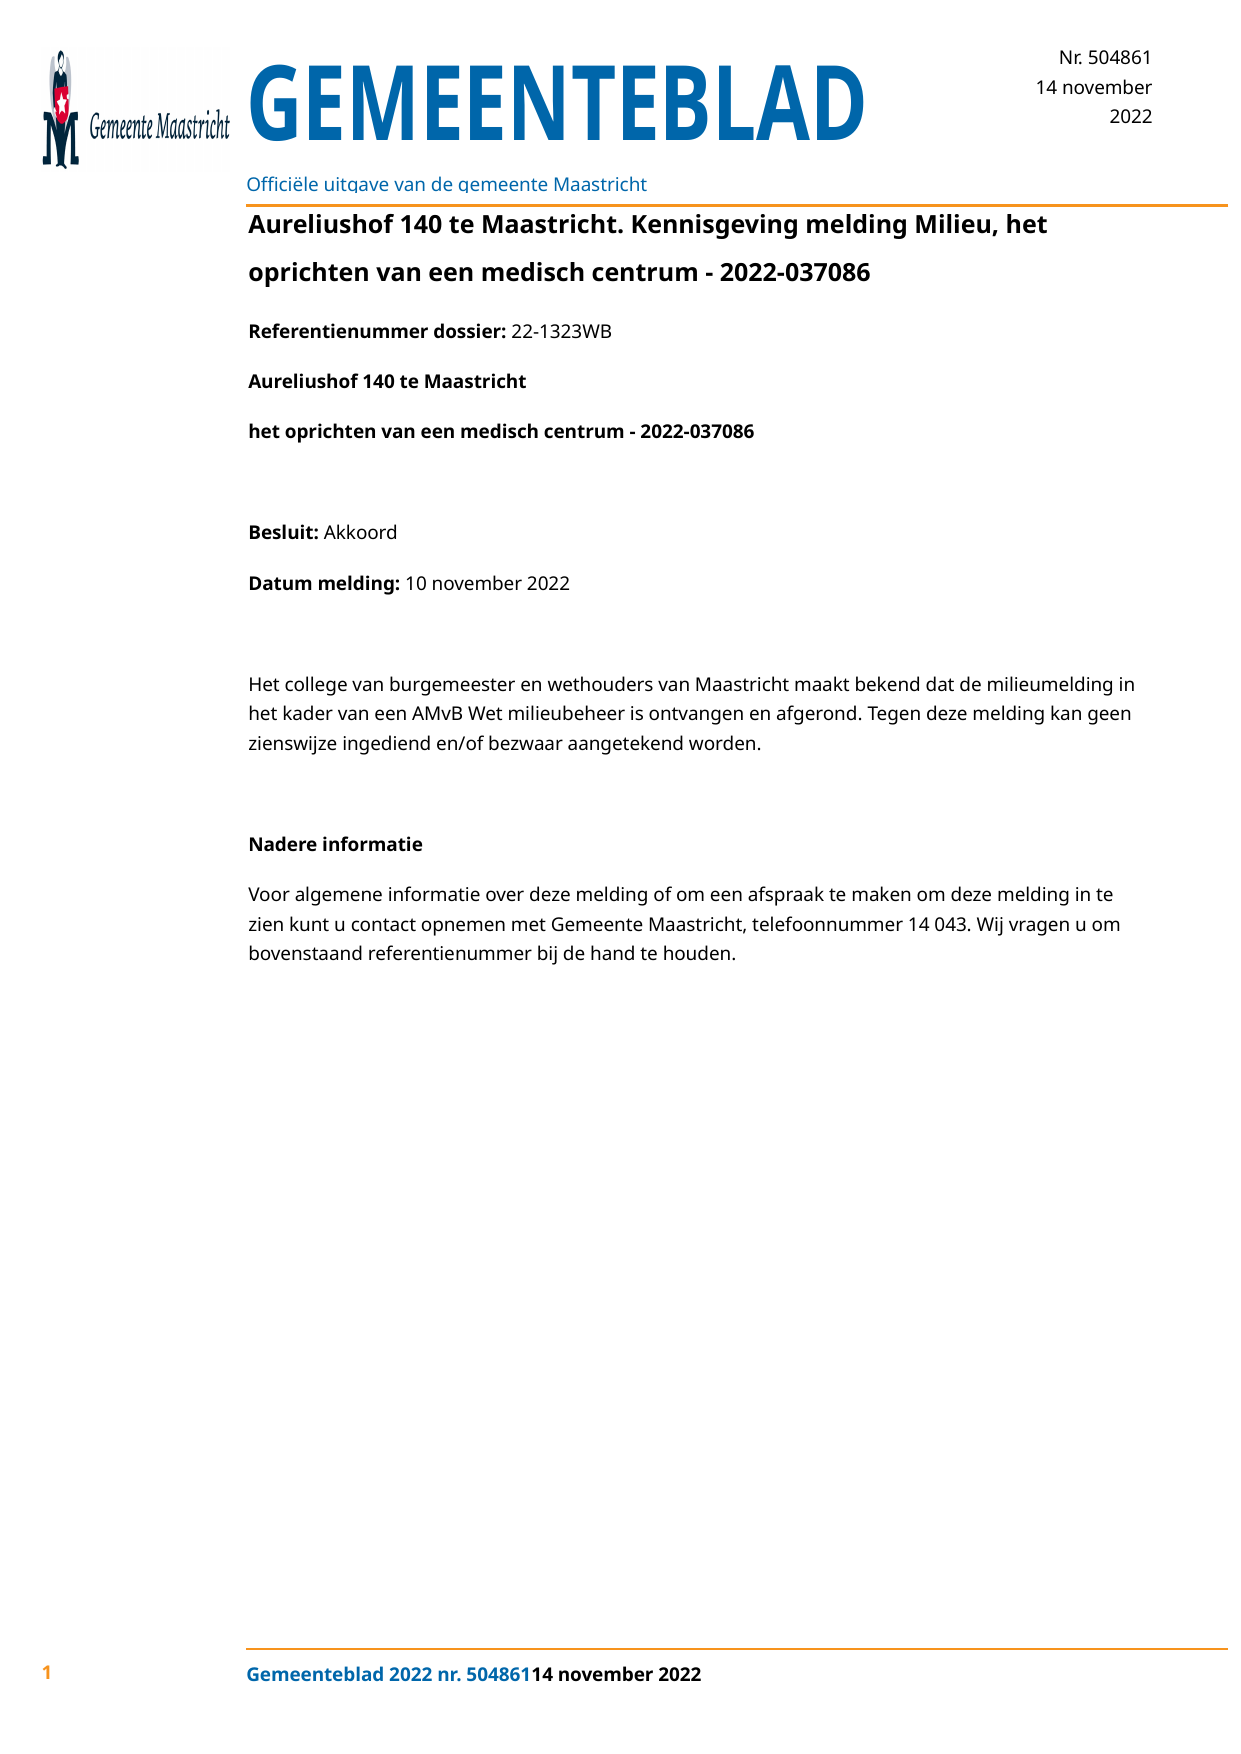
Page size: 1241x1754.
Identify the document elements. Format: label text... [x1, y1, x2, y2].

text Aureliushof 140 te Maastricht. Kennisgeving melding Milieu, het oprichten van een medisch centrum - 2022-037086 [248, 207, 1152, 288]
text het oprichten van een medisch centrum - 2022-037086 [248, 419, 1152, 444]
text Referentienummer dossier: 22-1323WB [248, 318, 1152, 344]
text Het college van burgemeester en wethouders van Maastricht maakt bekend dat de milieumelding in het kader van een AMvB Wet milieubeheer is ontvangen en afgerond. Tegen deze melding kan geen zienswijze ingediend en/of bezwaar aangetekend worden. [248, 671, 1152, 756]
text Datum melding: 10 november 2022 [248, 570, 1152, 596]
picture [41, 47, 231, 172]
text Aureliushof 140 te Maastricht [248, 368, 1152, 394]
text Voor algemene informatie over deze melding of om een afspraak te maken om deze melding in te zien kunt u contact opnemen met Gemeente Maastricht, telefoonnummer 14 043. Wij vragen u om bovenstaand referentienummer bij de hand te houden. [248, 881, 1152, 966]
text Nadere informatie [248, 831, 1152, 857]
text Besluit: Akkoord [248, 519, 1152, 545]
